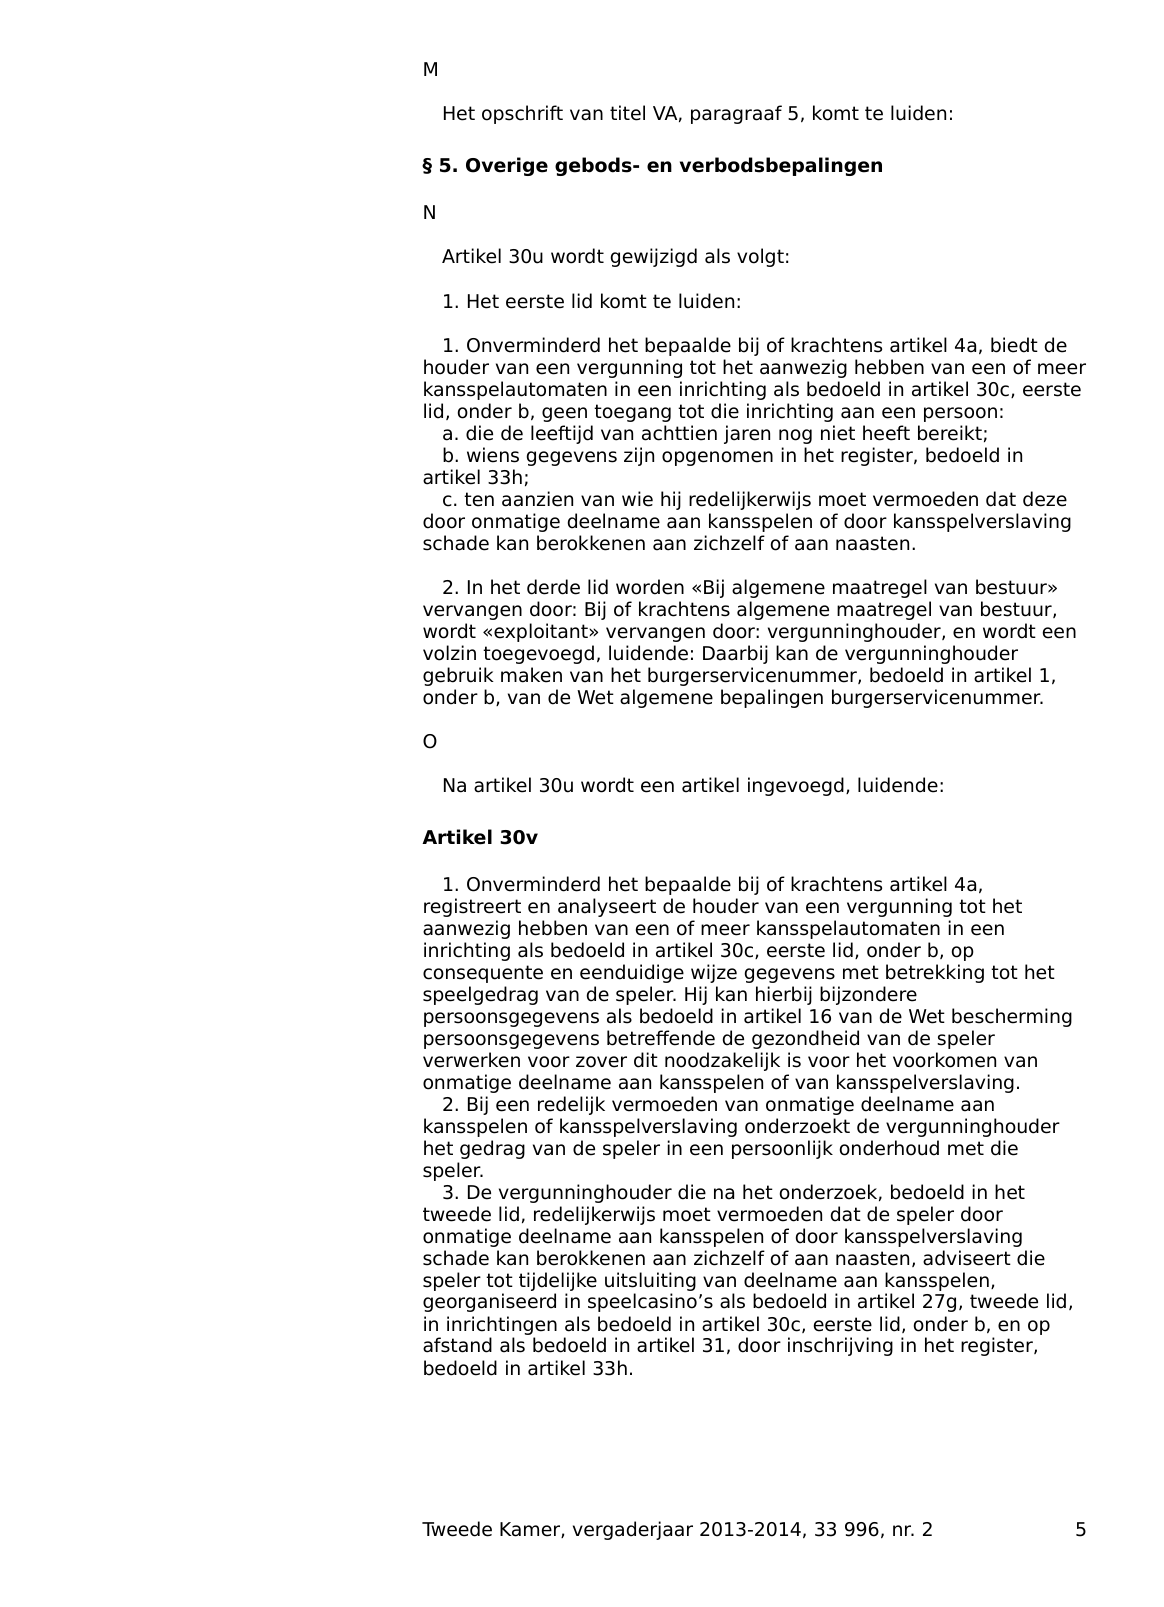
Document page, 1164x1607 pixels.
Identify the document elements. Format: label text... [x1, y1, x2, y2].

text 1. Onverminderd het bepaalde bij of krachtens artikel 4a, biedt de houder van een vergunning tot het aanwezig hebben van een of meer kansspelautomaten in een inrichting als bedoeld in artikel 30c, eerste lid, onder b, geen toegang tot die inrichting aan een persoon: [422, 335, 1087, 423]
text N [422, 202, 1087, 224]
text 2. Bij een redelijk vermoeden van onmatige deelname aan kansspelen of kansspelverslaving onderzoekt de vergunninghouder het gedrag van de speler in een persoonlijk onderhoud met die speler. [422, 1094, 1087, 1182]
text Na artikel 30u wordt een artikel ingevoegd, luidende: [422, 775, 1087, 797]
text 1. Het eerste lid komt te luiden: [422, 291, 1087, 312]
text Het opschrift van titel VA, paragraaf 5, komt te luiden: [422, 103, 1087, 125]
text a. die de leeftijd van achttien jaren nog niet heeft bereikt; [422, 423, 1087, 444]
subtitle § 5. Overige gebods- en verbodsbepalingen [422, 155, 1087, 177]
text 3. De vergunninghouder die na het onderzoek, bedoeld in het tweede lid, redelijkerwijs moet vermoeden dat de speler door onmatige deelname aan kansspelen of door kansspelverslaving schade kan berokkenen aan zichzelf of aan naasten, adviseert die speler tot tijdelijke uitsluiting van deelname aan kansspelen, georganiseerd in speelcasino’s als bedoeld in artikel 27g, tweede lid, in inrichtingen als bedoeld in artikel 30c, eerste lid, onder b, en op afstand als bedoeld in artikel 31, door inschrijving in het register, bedoeld in artikel 33h. [422, 1182, 1087, 1379]
text O [422, 731, 1087, 753]
text M [422, 59, 1087, 81]
text 1. Onverminderd het bepaalde bij of krachtens artikel 4a, registreert en analyseert de houder van een vergunning tot het aanwezig hebben van een of meer kansspelautomaten in een inrichting als bedoeld in artikel 30c, eerste lid, onder b, op consequente en eenduidige wijze gegevens met betrekking tot het speelgedrag van de speler. Hij kan hierbij bijzondere persoonsgegevens als bedoeld in artikel 16 van de Wet bescherming persoonsgegevens betreffende de gezondheid van de speler verwerken voor zover dit noodzakelijk is voor het voorkomen van onmatige deelname aan kansspelen of van kansspelverslaving. [422, 874, 1087, 1094]
text c. ten aanzien van wie hij redelijkerwijs moet vermoeden dat deze door onmatige deelname aan kansspelen of door kansspelverslaving schade kan berokkenen aan zichzelf of aan naasten. [422, 488, 1087, 554]
text b. wiens gegevens zijn opgenomen in het register, bedoeld in artikel 33h; [422, 444, 1087, 488]
text 2. In het derde lid worden «Bij algemene maatregel van bestuur» vervangen door: Bij of krachtens algemene maatregel van bestuur, wordt «exploitant» vervangen door: vergunninghouder, en wordt een volzin toegevoegd, luidende: Daarbij kan de vergunninghouder gebruik maken van het burgerservicenummer, bedoeld in artikel 1, onder b, van de Wet algemene bepalingen burgerservicenummer. [422, 577, 1087, 708]
text Artikel 30u wordt gewijzigd als volgt: [422, 246, 1087, 268]
subtitle Artikel 30v [422, 827, 1087, 849]
